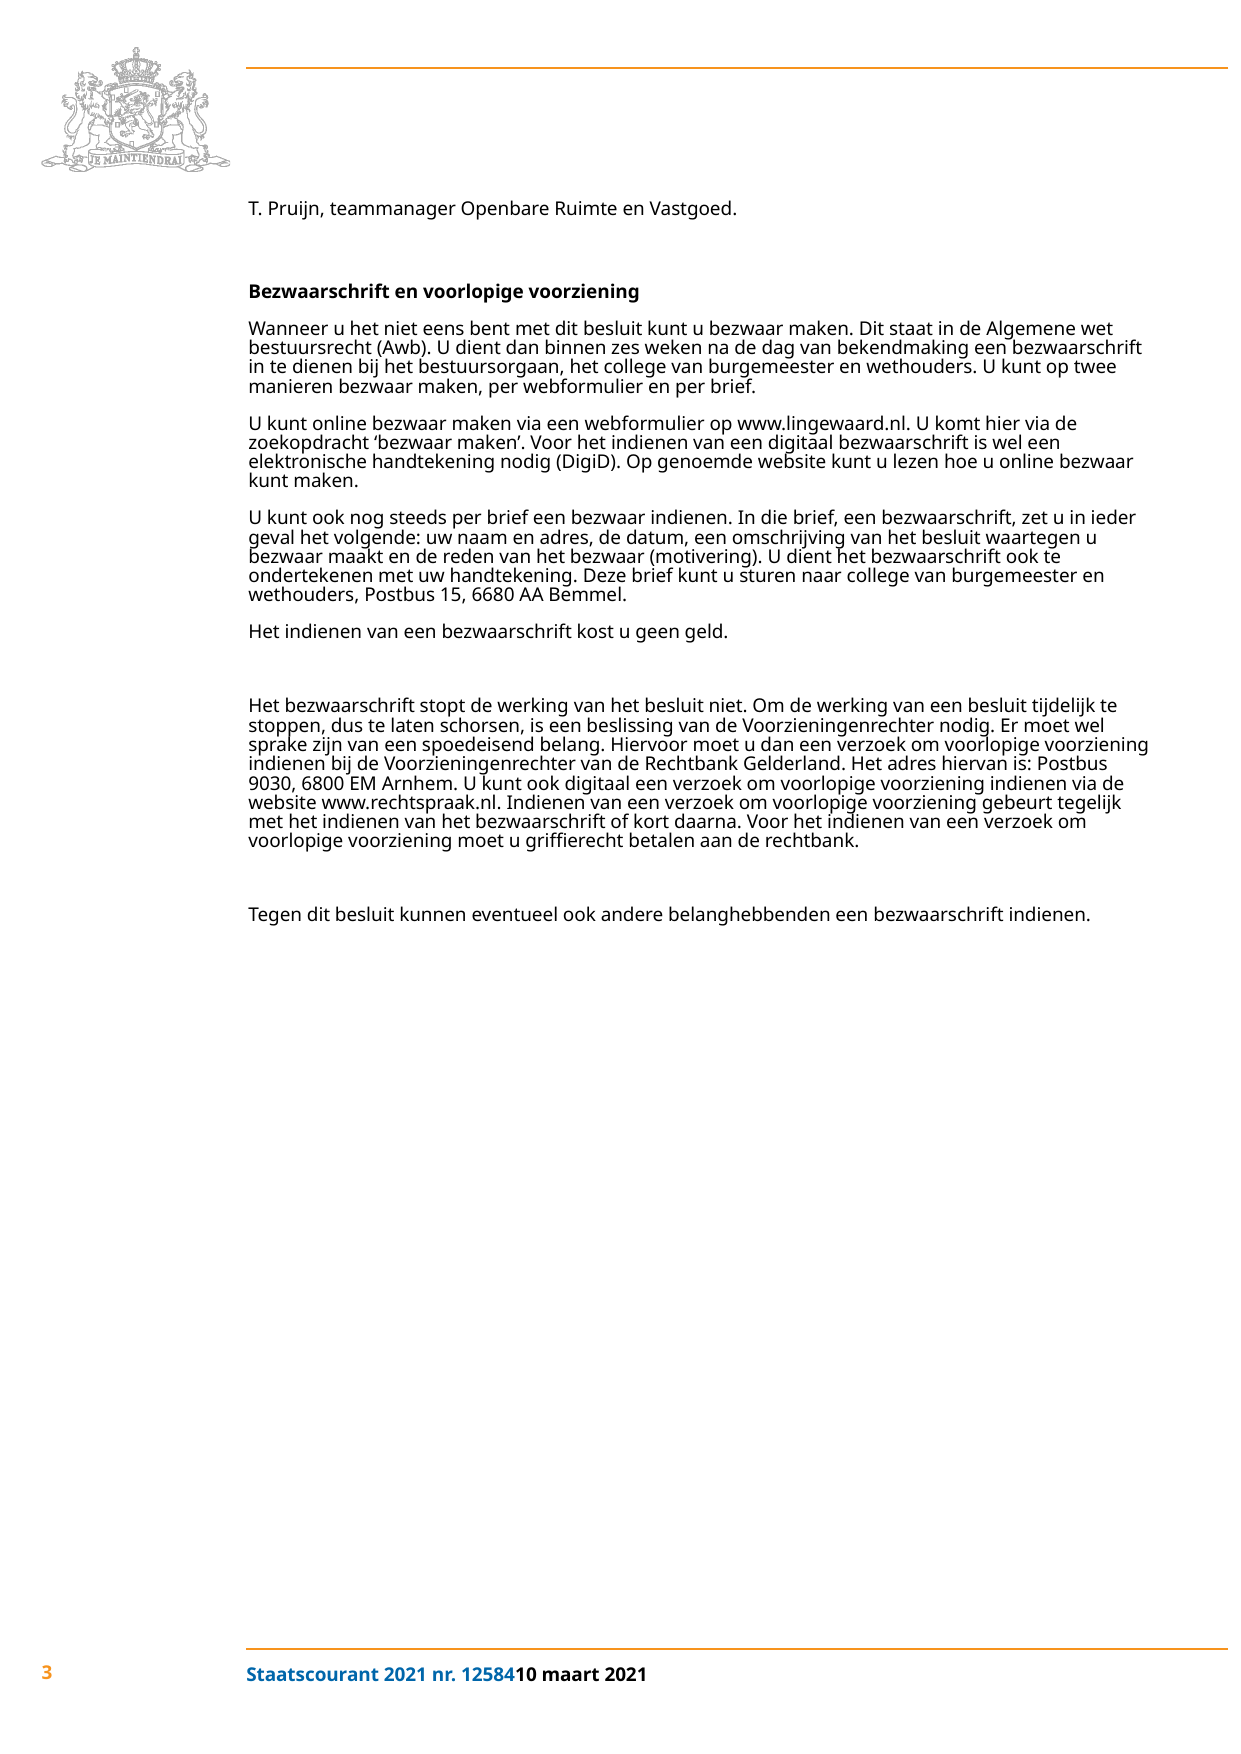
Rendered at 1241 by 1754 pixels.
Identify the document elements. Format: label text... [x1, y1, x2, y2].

text Bezwaarschrift en voorlopige voorziening [248, 283, 1152, 302]
text Tegen dit besluit kunnen eventueel ook andere belanghebbenden een bezwaarschrift indienen. [248, 906, 1152, 926]
picture [41, 47, 231, 172]
text T. Pruijn, teammanager Openbare Ruimte en Vastgoed. [248, 196, 1152, 221]
text U kunt online bezwaar maken via een webformulier op www.lingewaard.nl. U komt hier via de zoekopdracht ‘bezwaar maken’. Voor het indienen van een digitaal bezwaarschrift is wel een elektronische handtekening nodig (DigiD). Op genoemde website kunt u lezen hoe u online bezwaar kunt maken. [248, 414, 1152, 492]
text Het indienen van een bezwaarschrift kost u geen geld. [248, 623, 1152, 643]
text Het bezwaarschrift stopt de werking van het besluit niet. Om de werking van een besluit tijdelijk te stoppen, dus te laten schorsen, is een beslissing van de Voorzieningenrechter nodig. Er moet wel sprake zijn van een spoedeisend belang. Hiervoor moet u dan een verzoek om voorlopige voorziening indienen bij de Voorzieningenrechter van de Rechtbank Gelderland. Het adres hiervan is: Postbus 9030, 6800 EM Arnhem. U kunt ook digitaal een verzoek om voorlopige voorziening indienen via de website www.rechtspraak.nl. Indienen van een verzoek om voorlopige voorziening gebeurt tegelijk met het indienen van het bezwaarschrift of kort daarna. Voor het indienen van een verzoek om voorlopige voorziening moet u griffierecht betalen aan de rechtbank. [248, 697, 1152, 852]
text U kunt ook nog steeds per brief een bezwaar indienen. In die brief, een bezwaarschrift, zet u in ieder geval het volgende: uw naam en adres, de datum, een omschrijving van het besluit waartegen u bezwaar maakt en de reden van het bezwaar (motivering). U dient het bezwaarschrift ook te ondertekenen met uw handtekening. Deze brief kunt u sturen naar college van burgemeester en wethouders, Postbus 15, 6680 AA Bemmel. [248, 509, 1152, 606]
text Wanneer u het niet eens bent met dit besluit kunt u bezwaar maken. Dit staat in de Algemene wet bestuursrecht (Awb). U dient dan binnen zes weken na de dag van bekendmaking een bezwaarschrift in te dienen bij het bestuursorgaan, het college van burgemeester en wethouders. U kunt op twee manieren bezwaar maken, per webformulier en per brief. [248, 320, 1152, 397]
